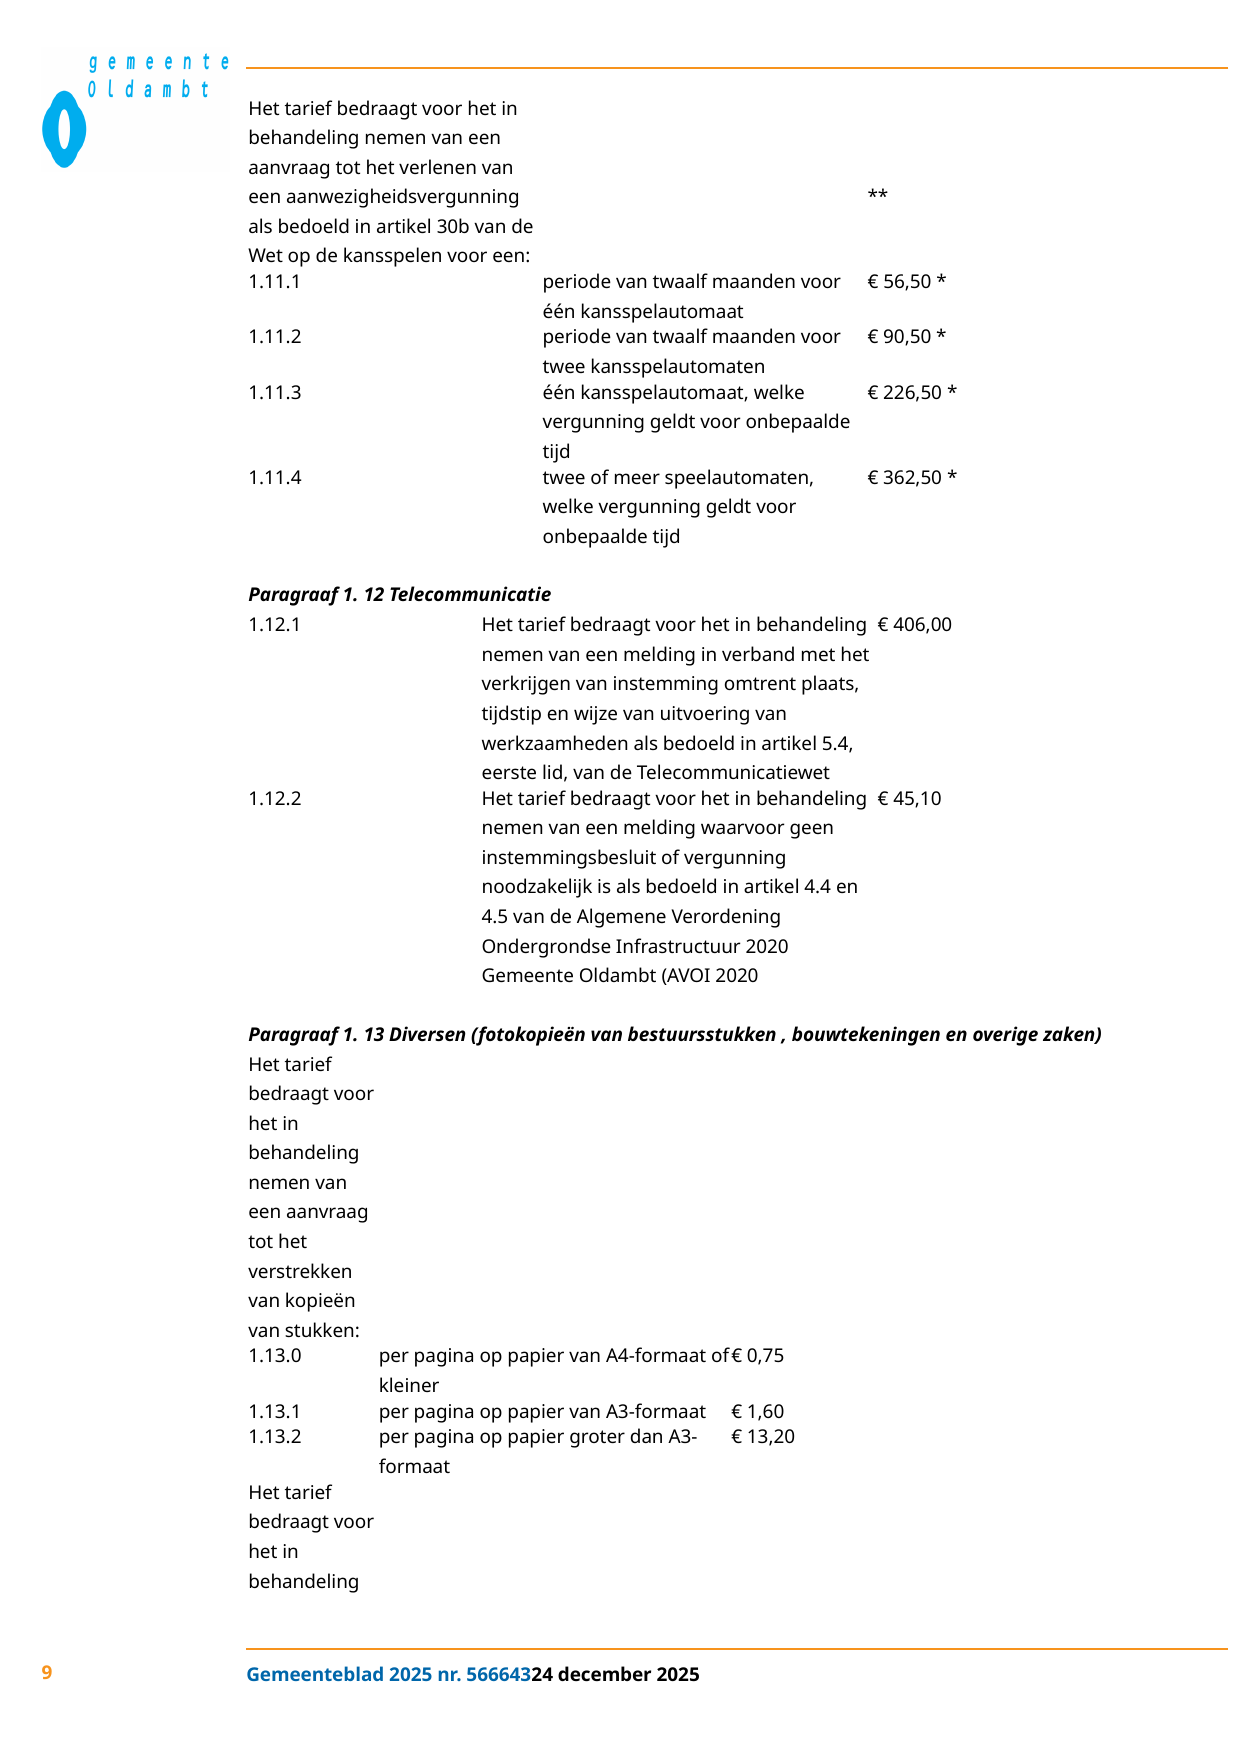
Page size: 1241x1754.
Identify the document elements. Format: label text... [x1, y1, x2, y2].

table_cell € 362,50 * [867, 464, 1152, 549]
table_cell 1.11.1 [248, 269, 542, 324]
table_cell 1.11.4 [248, 464, 542, 549]
table_cell periode van twaalf maanden voor één kansspelautomaat [543, 269, 867, 324]
table_cell 1.13.0 [248, 1343, 379, 1398]
table_cell 1.13.2 [248, 1424, 379, 1479]
table_cell één kansspelautomaat, welke vergunning geldt voor onbepaalde tijd [543, 379, 867, 464]
table_header Het tarief bedraagt voor het in behandeling nemen van een aanvraag tot het verstrekken van kopieën van stukken: [248, 1051, 379, 1343]
table_header [543, 95, 867, 268]
table_header Het tarief bedraagt voor het in behandeling nemen van een aanvraag tot het verlenen van een aanwezigheidsvergunning als bedoeld in artikel 30b van de Wet op de kansspelen voor een: [248, 95, 542, 268]
table_header Het tarief bedraagt voor het in behandeling nemen van een melding in verband met het verkrijgen van instemming omtrent plaats, tijdstip en wijze van uitvoering van werkzaamheden als bedoeld in artikel 5.4, eerste lid, van de Telecommunicatiewet [481, 611, 877, 785]
table_cell 1.12.2 [248, 785, 481, 988]
table_cell € 90,50 * [867, 324, 1152, 379]
table_cell € 45,10 [878, 785, 1152, 988]
table_cell € 1,60 [731, 1398, 1021, 1424]
table_cell € 0,75 [731, 1343, 1021, 1398]
table_cell [731, 1479, 1021, 1593]
text Paragraaf 1. 13 Diversen (fotokopieën van bestuursstukken , bouwtekeningen en overige zaken) [248, 1021, 1152, 1047]
table_cell Het tarief bedraagt voor het in behandeling nemen van een melding waarvoor geen instemmingsbesluit of vergunning noodzakelijk is als bedoeld in artikel 4.4 en 4.5 van de Algemene Verordening Ondergrondse Infrastructuur 2020 Gemeente Oldambt (AVOI 2020 [481, 785, 877, 988]
table_header [731, 1051, 1021, 1343]
table_cell 1.11.3 [248, 379, 542, 464]
text Paragraaf 1. 12 Telecommunicatie [248, 582, 1152, 607]
table_cell twee of meer speelautomaten, welke vergunning geldt voor onbepaalde tijd [543, 464, 867, 549]
table_header [379, 1051, 731, 1343]
table_cell € 56,50 * [867, 269, 1152, 324]
table_cell per pagina op papier van A4-formaat of kleiner [379, 1343, 731, 1398]
table_header ** [867, 95, 1152, 268]
table_cell 1.11.2 [248, 324, 542, 379]
table_cell per pagina op papier van A3-formaat [379, 1398, 731, 1424]
table_cell [379, 1479, 731, 1593]
table_header 1.12.1 [248, 611, 481, 785]
table_cell € 226,50 * [867, 379, 1152, 464]
table_cell Het tarief bedraagt voor het in behandeling [248, 1479, 379, 1593]
picture [41, 47, 231, 172]
table_cell € 13,20 [731, 1424, 1021, 1479]
table_header € 406,00 [878, 611, 1152, 785]
table_cell per pagina op papier groter dan A3-formaat [379, 1424, 731, 1479]
table_cell 1.13.1 [248, 1398, 379, 1424]
table_cell periode van twaalf maanden voor twee kansspelautomaten [543, 324, 867, 379]
